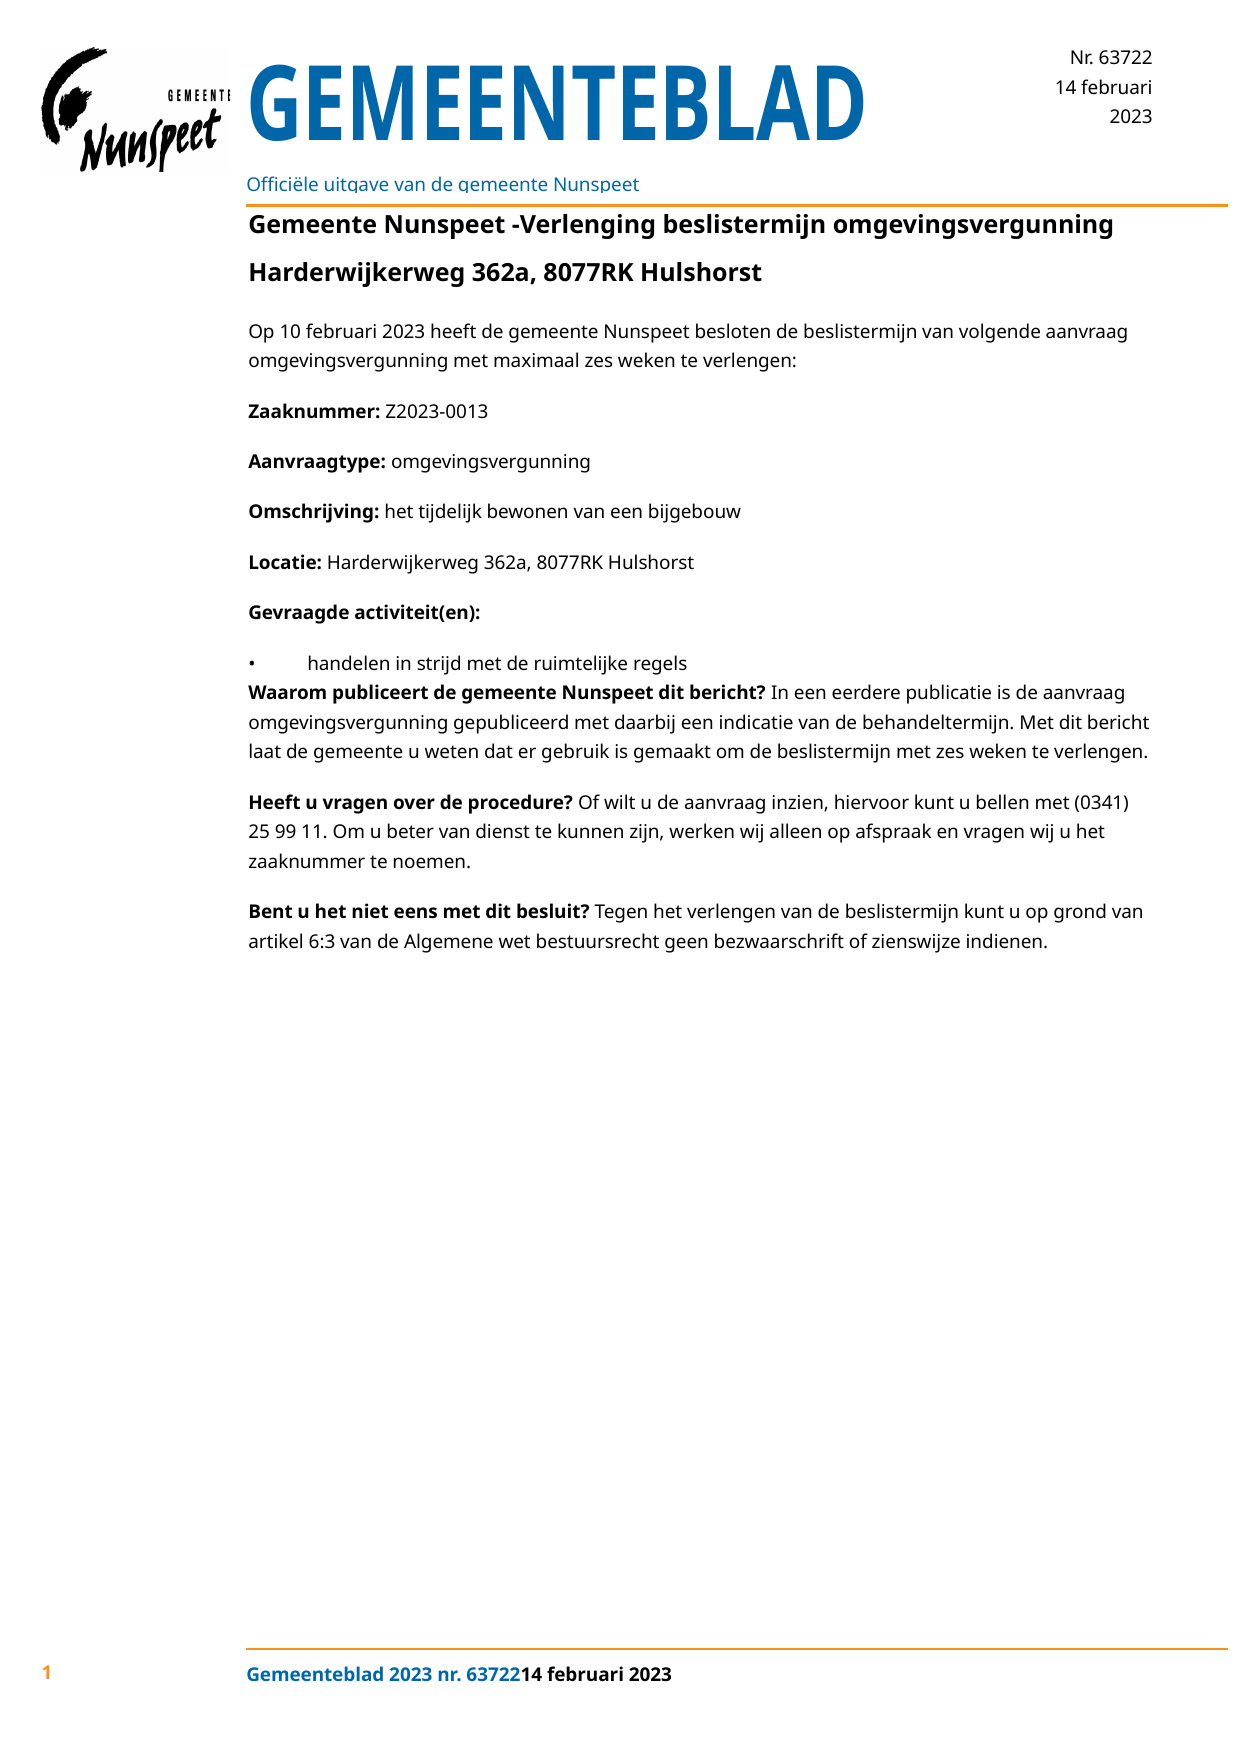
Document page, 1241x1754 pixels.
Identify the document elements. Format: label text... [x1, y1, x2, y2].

text Heeft u vragen over de procedure? Of wilt u de aanvraag inzien, hiervoor kunt u bellen met (0341) 25 99 11. Om u beter van dienst te kunnen zijn, werken wij alleen op afspraak en vragen wij u het zaaknummer te noemen. [248, 789, 1152, 874]
text Gevraagde activiteit(en): [248, 599, 1152, 625]
text Zaaknummer: Z2023-0013 [248, 398, 1152, 424]
list handelen in strijd met de ruimtelijke regels [248, 650, 1152, 676]
text Bent u het niet eens met dit besluit? Tegen het verlengen van de beslistermijn kunt u op grond van artikel 6:3 van de Algemene wet bestuursrecht geen bezwaarschrift of zienswijze indienen. [248, 899, 1152, 954]
text Aanvraagtype: omgevingsvergunning [248, 448, 1152, 474]
picture [41, 47, 231, 172]
text Op 10 februari 2023 heeft de gemeente Nunspeet besloten de beslistermijn van volgende aanvraag omgevingsvergunning met maximaal zes weken te verlengen: [248, 318, 1152, 373]
text Locatie: Harderwijkerweg 362a, 8077RK Hulshorst [248, 549, 1152, 575]
text Waarom publiceert de gemeente Nunspeet dit bericht? In een eerdere publicatie is de aanvraag omgevingsvergunning gepubliceerd met daarbij een indicatie van de behandeltermijn. Met dit bericht laat de gemeente u weten dat er gebruik is gemaakt om de beslistermijn met zes weken te verlengen. [248, 679, 1152, 764]
text Omschrijving: het tijdelijk bewonen van een bijgebouw [248, 499, 1152, 524]
text Gemeente Nunspeet -Verlenging beslistermijn omgevingsvergunning Harderwijkerweg 362a, 8077RK Hulshorst [248, 207, 1152, 288]
